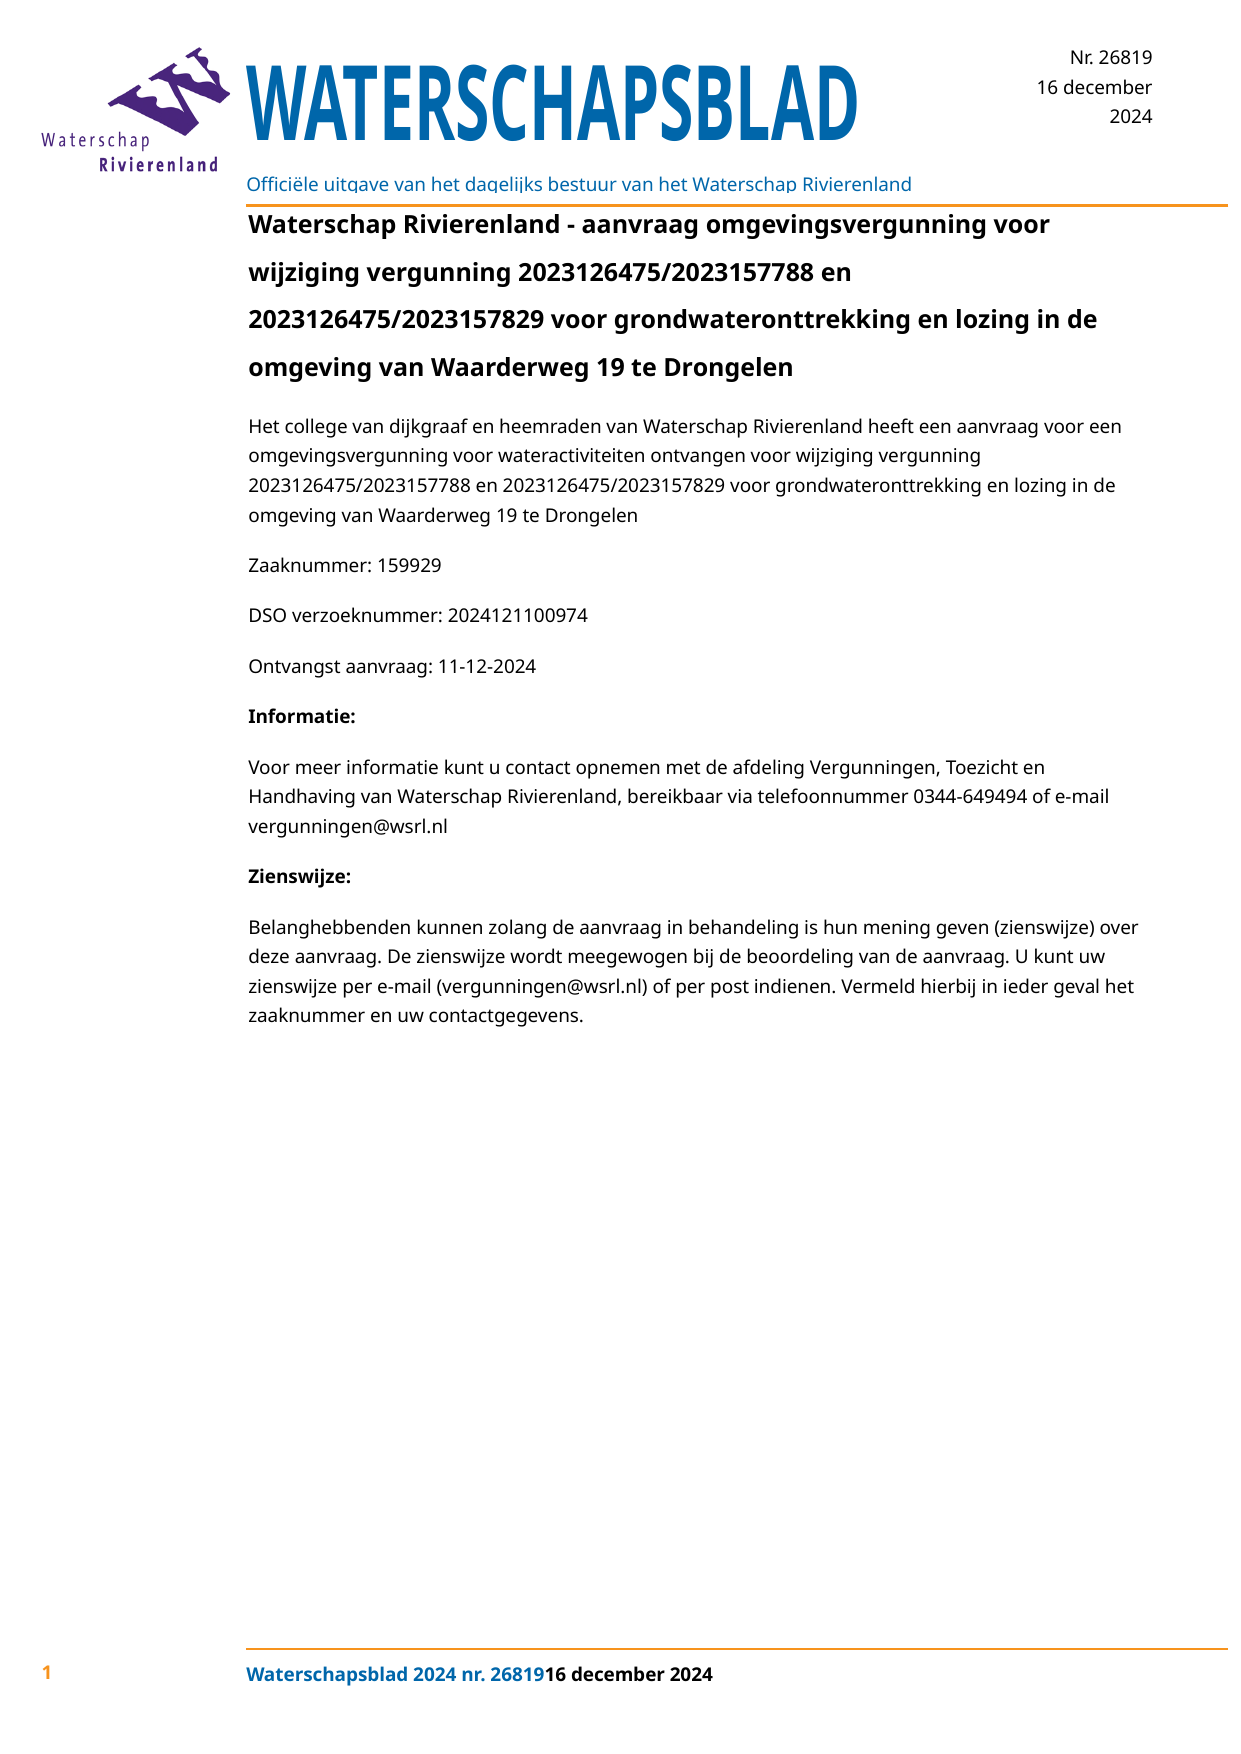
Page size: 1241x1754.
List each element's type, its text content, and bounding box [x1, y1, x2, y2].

text Belanghebbenden kunnen zolang de aanvraag in behandeling is hun mening geven (zienswijze) over deze aanvraag. De zienswijze wordt meegewogen bij de beoordeling van de aanvraag. U kunt uw zienswijze per e-mail (vergunningen@wsrl.nl) of per post indienen. Vermeld hierbij in ieder geval het zaaknummer en uw contactgegevens. [248, 914, 1152, 1028]
text Waterschap Rivierenland - aanvraag omgevingsvergunning voor wijziging vergunning 2023126475/2023157788 en 2023126475/2023157829 voor grondwateronttrekking en lozing in de omgeving van Waarderweg 19 te Drongelen [248, 207, 1152, 384]
text Het college van dijkgraaf en heemraden van Waterschap Rivierenland heeft een aanvraag voor een omgevingsvergunning voor wateractiviteiten ontvangen voor wijziging vergunning 2023126475/2023157788 en 2023126475/2023157829 voor grondwateronttrekking en lozing in de omgeving van Waarderweg 19 te Drongelen [248, 413, 1152, 528]
text DSO verzoeknummer: 2024121100974 [248, 603, 1152, 628]
picture [41, 47, 231, 172]
text Ontvangst aanvraag: 11-12-2024 [248, 653, 1152, 679]
text Voor meer informatie kunt u contact opnemen met de afdeling Vergunningen, Toezicht en Handhaving van Waterschap Rivierenland, bereikbaar via telefoonnummer 0344-649494 of e-mail vergunningen@wsrl.nl [248, 754, 1152, 839]
text Informatie: [248, 703, 1152, 729]
text Zienswijze: [248, 863, 1152, 889]
text Zaaknummer: 159929 [248, 552, 1152, 578]
